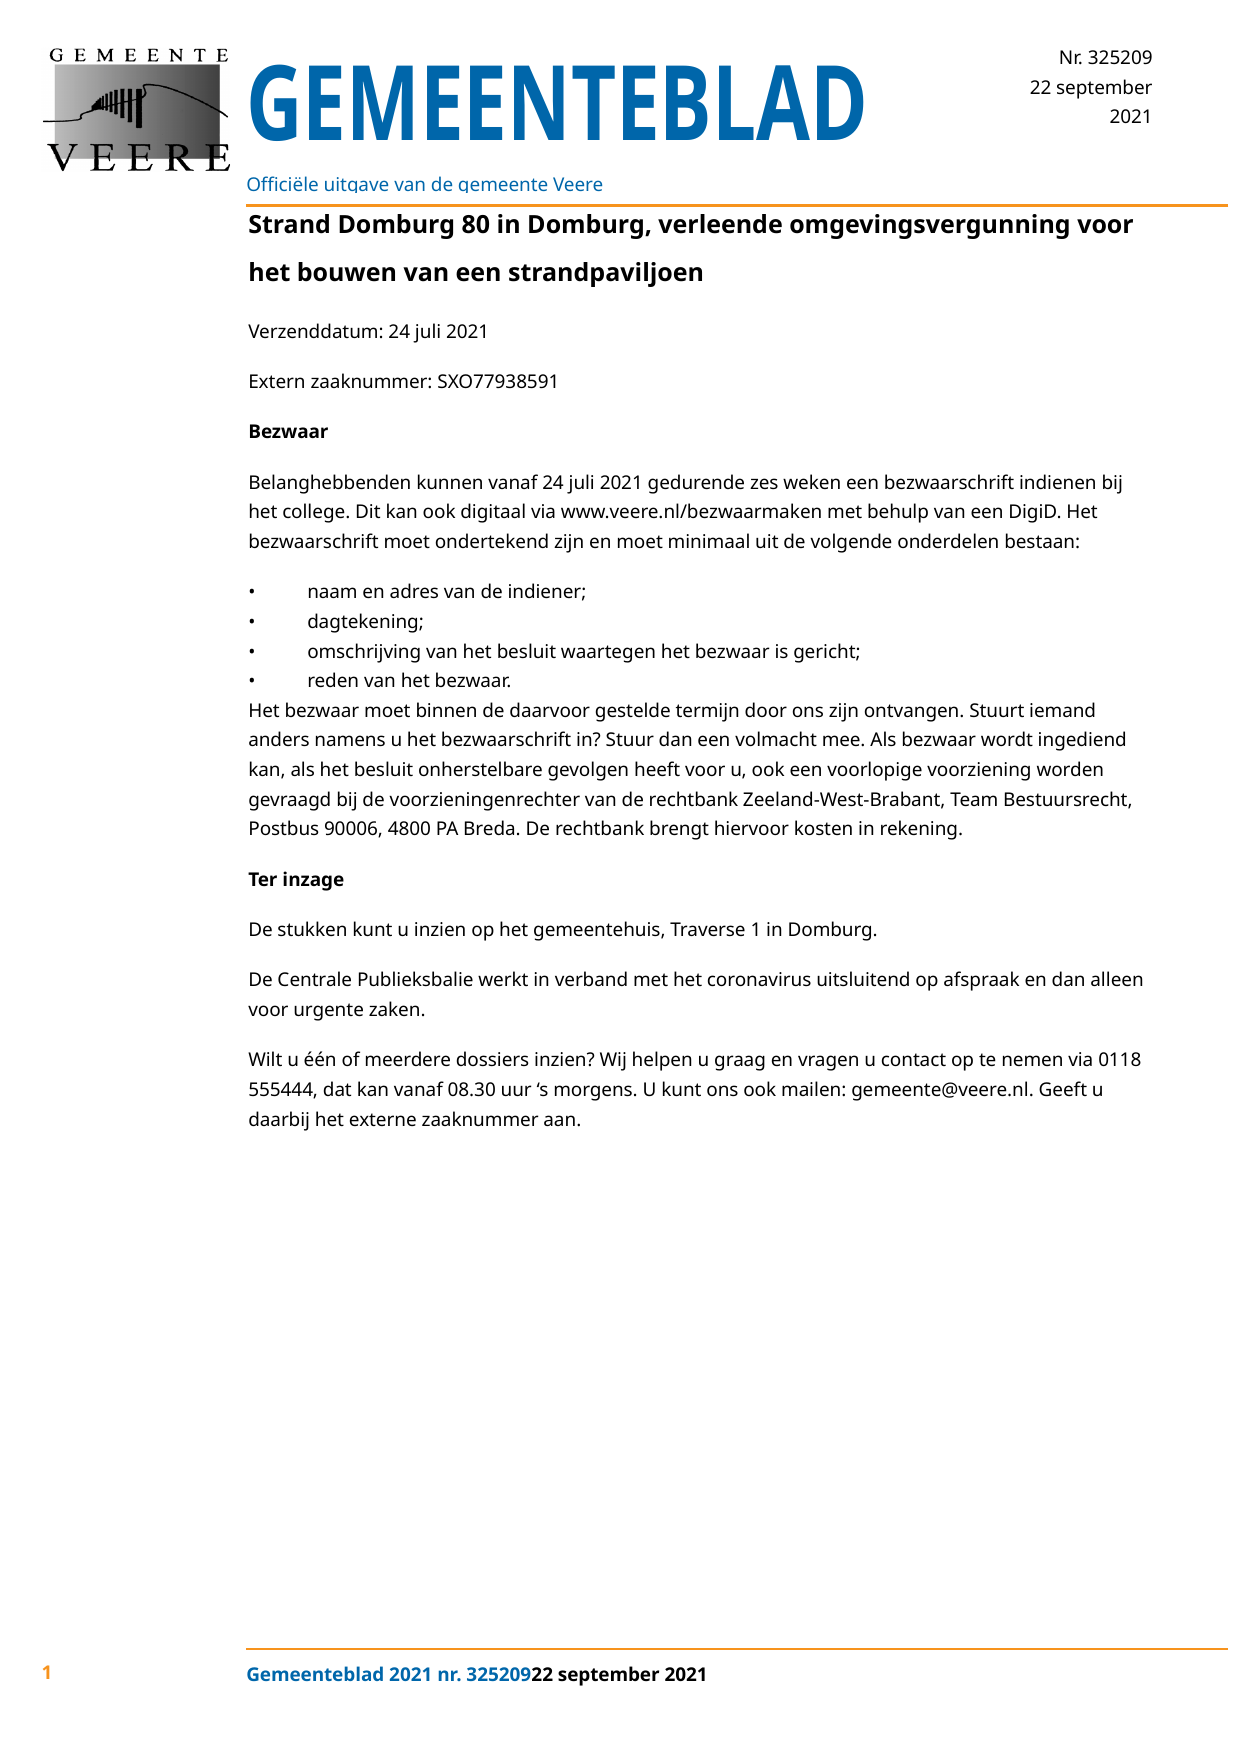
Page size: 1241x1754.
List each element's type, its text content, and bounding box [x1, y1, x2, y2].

text De stukken kunt u inzien op het gemeentehuis, Traverse 1 in Domburg. [248, 916, 1152, 942]
text Extern zaaknummer: SXO77938591 [248, 368, 1152, 394]
text Het bezwaar moet binnen de daarvoor gestelde termijn door ons zijn ontvangen. Stuurt iemand anders namens u het bezwaarschrift in? Stuur dan een volmacht mee. Als bezwaar wordt ingediend kan, als het besluit onherstelbare gevolgen heeft voor u, ook een voorlopige voorziening worden gevraagd bij de voorzieningenrechter van de rechtbank Zeeland-West-Brabant, Team Bestuursrecht, Postbus 90006, 4800 PA Breda. De rechtbank brengt hiervoor kosten in rekening. [248, 697, 1152, 841]
text Strand Domburg 80 in Domburg, verleende omgevingsvergunning voor het bouwen van een strandpaviljoen [248, 207, 1152, 288]
text Verzenddatum: 24 juli 2021 [248, 318, 1152, 344]
text Belanghebbenden kunnen vanaf 24 juli 2021 gedurende zes weken een bezwaarschrift indienen bij het college. Dit kan ook digitaal via www.veere.nl/bezwaarmaken met behulp van een DigiD. Het bezwaarschrift moet ondertekend zijn en moet minimaal uit de volgende onderdelen bestaan: [248, 469, 1152, 554]
list omschrijving van het besluit waartegen het bezwaar is gericht; [248, 638, 1152, 664]
text Bezwaar [248, 419, 1152, 444]
list naam en adres van de indiener; [248, 579, 1152, 604]
list reden van het bezwaar. [248, 667, 1152, 693]
text Wilt u één of meerdere dossiers inzien? Wij helpen u graag en vragen u contact op te nemen via 0118 555444, dat kan vanaf 08.30 uur ‘s morgens. U kunt ons ook mailen: gemeente@veere.nl. Geeft u daarbij het externe zaaknummer aan. [248, 1047, 1152, 1132]
list dagtekening; [248, 608, 1152, 634]
text Ter inzage [248, 866, 1152, 892]
text De Centrale Publieksbalie werkt in verband met het coronavirus uitsluitend op afspraak en dan alleen voor urgente zaken. [248, 967, 1152, 1022]
picture [41, 47, 231, 172]
